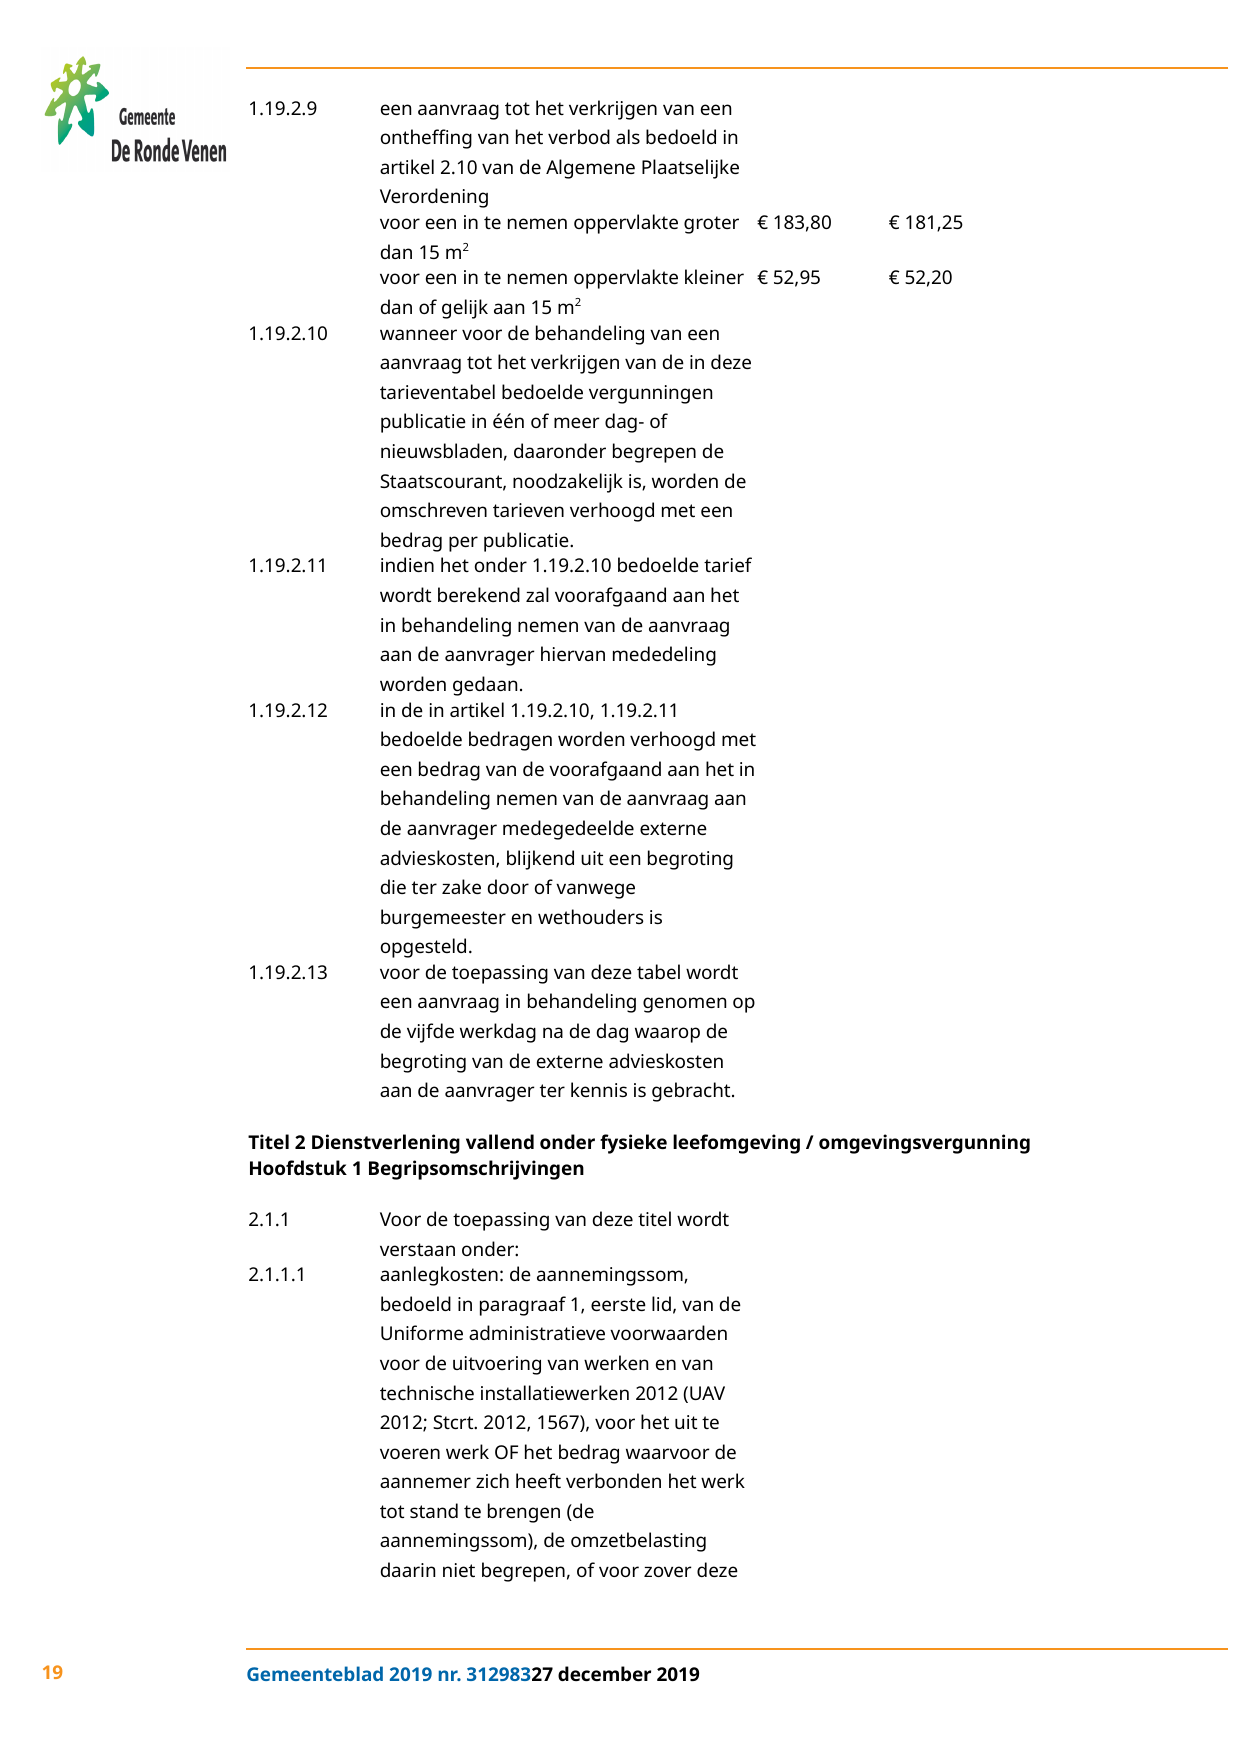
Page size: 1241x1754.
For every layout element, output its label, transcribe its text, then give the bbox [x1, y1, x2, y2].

table_cell [757, 553, 888, 697]
table_cell indien het onder 1.19.2.10 bedoelde tarief wordt berekend zal voorafgaand aan het in behandeling nemen van de aanvraag aan de aanvrager hiervan mededeling worden gedaan. [380, 553, 757, 697]
table_cell [889, 1155, 1152, 1180]
table_cell € 183,80 [757, 209, 888, 264]
table_cell [889, 1206, 1152, 1261]
picture [41, 47, 231, 172]
table_cell [380, 1180, 757, 1206]
table_cell [889, 1261, 1152, 1583]
table_cell 2.1.1.1 [248, 1261, 379, 1583]
table_cell € 52,20 [889, 265, 1152, 320]
table_cell in de in artikel 1.19.2.10, 1.19.2.11 bedoelde bedragen worden verhoogd met een bedrag van de voorafgaand aan het in behandeling nemen van de aanvraag aan de aanvrager medegedeelde externe advieskosten, blijkend uit een begroting die ter zake door of vanwege burgemeester en wethouders is opgesteld. [380, 697, 757, 959]
table_cell aanlegkosten: de aannemingssom, bedoeld in paragraaf 1, eerste lid, van de Uniforme administratieve voorwaarden voor de uitvoering van werken en van technische installatiewerken 2012 (UAV 2012; Stcrt. 2012, 1567), voor het uit te voeren werk OF het bedrag waarvoor de aannemer zich heeft verbonden het werk tot stand te brengen (de aannemingssom), de omzetbelasting daarin niet begrepen, of voor zover deze [380, 1261, 757, 1583]
table_cell [757, 1206, 888, 1261]
table_cell [889, 1103, 1152, 1129]
table_cell 1.19.2.9 [248, 95, 379, 209]
table_cell [757, 1261, 888, 1583]
table_cell Voor de toepassing van deze titel wordt verstaan onder: [380, 1206, 757, 1261]
table_cell [889, 320, 1152, 553]
table_cell [248, 209, 379, 264]
table_cell [380, 1103, 757, 1129]
table_cell € 181,25 [889, 209, 1152, 264]
table_cell Titel 2 Dienstverlening vallend onder fysieke leefomgeving / omgevingsvergunning [248, 1129, 1152, 1155]
table_cell € 52,95 [757, 265, 888, 320]
table_cell 1.19.2.13 [248, 959, 379, 1103]
table_cell [248, 1180, 379, 1206]
table_cell [757, 95, 888, 209]
table_cell wanneer voor de behandeling van een aanvraag tot het verkrijgen van de in deze tarieventabel bedoelde vergunningen publicatie in één of meer dag- of nieuwsbladen, daaronder begrepen de Staatscourant, noodzakelijk is, worden de omschreven tarieven verhoogd met een bedrag per publicatie. [380, 320, 757, 553]
table_cell [757, 320, 888, 553]
table_cell [248, 1103, 379, 1129]
table_cell 1.19.2.10 [248, 320, 379, 553]
table_cell [757, 1103, 888, 1129]
table_cell [889, 553, 1152, 697]
table_cell [757, 1180, 888, 1206]
table_cell voor de toepassing van deze tabel wordt een aanvraag in behandeling genomen op de vijfde werkdag na de dag waarop de begroting van de externe advieskosten aan de aanvrager ter kennis is gebracht. [380, 959, 757, 1103]
table_cell 2.1.1 [248, 1206, 379, 1261]
table_cell een aanvraag tot het verkrijgen van een ontheffing van het verbod als bedoeld in artikel 2.10 van de Algemene Plaatselijke Verordening [380, 95, 757, 209]
table_cell [248, 265, 379, 320]
table_cell [889, 697, 1152, 959]
table_cell voor een in te nemen oppervlakte kleiner dan of gelijk aan 15 m2 [380, 265, 757, 320]
table_cell Hoofdstuk 1 Begripsomschrijvingen [248, 1155, 757, 1180]
table_cell 1.19.2.11 [248, 553, 379, 697]
table_cell [757, 1155, 888, 1180]
table_cell 1.19.2.12 [248, 697, 379, 959]
table_cell [757, 697, 888, 959]
table_cell voor een in te nemen oppervlakte groter dan 15 m2 [380, 209, 757, 264]
table_cell [889, 1180, 1152, 1206]
table_cell [889, 959, 1152, 1103]
table_cell [889, 95, 1152, 209]
table_cell [757, 959, 888, 1103]
